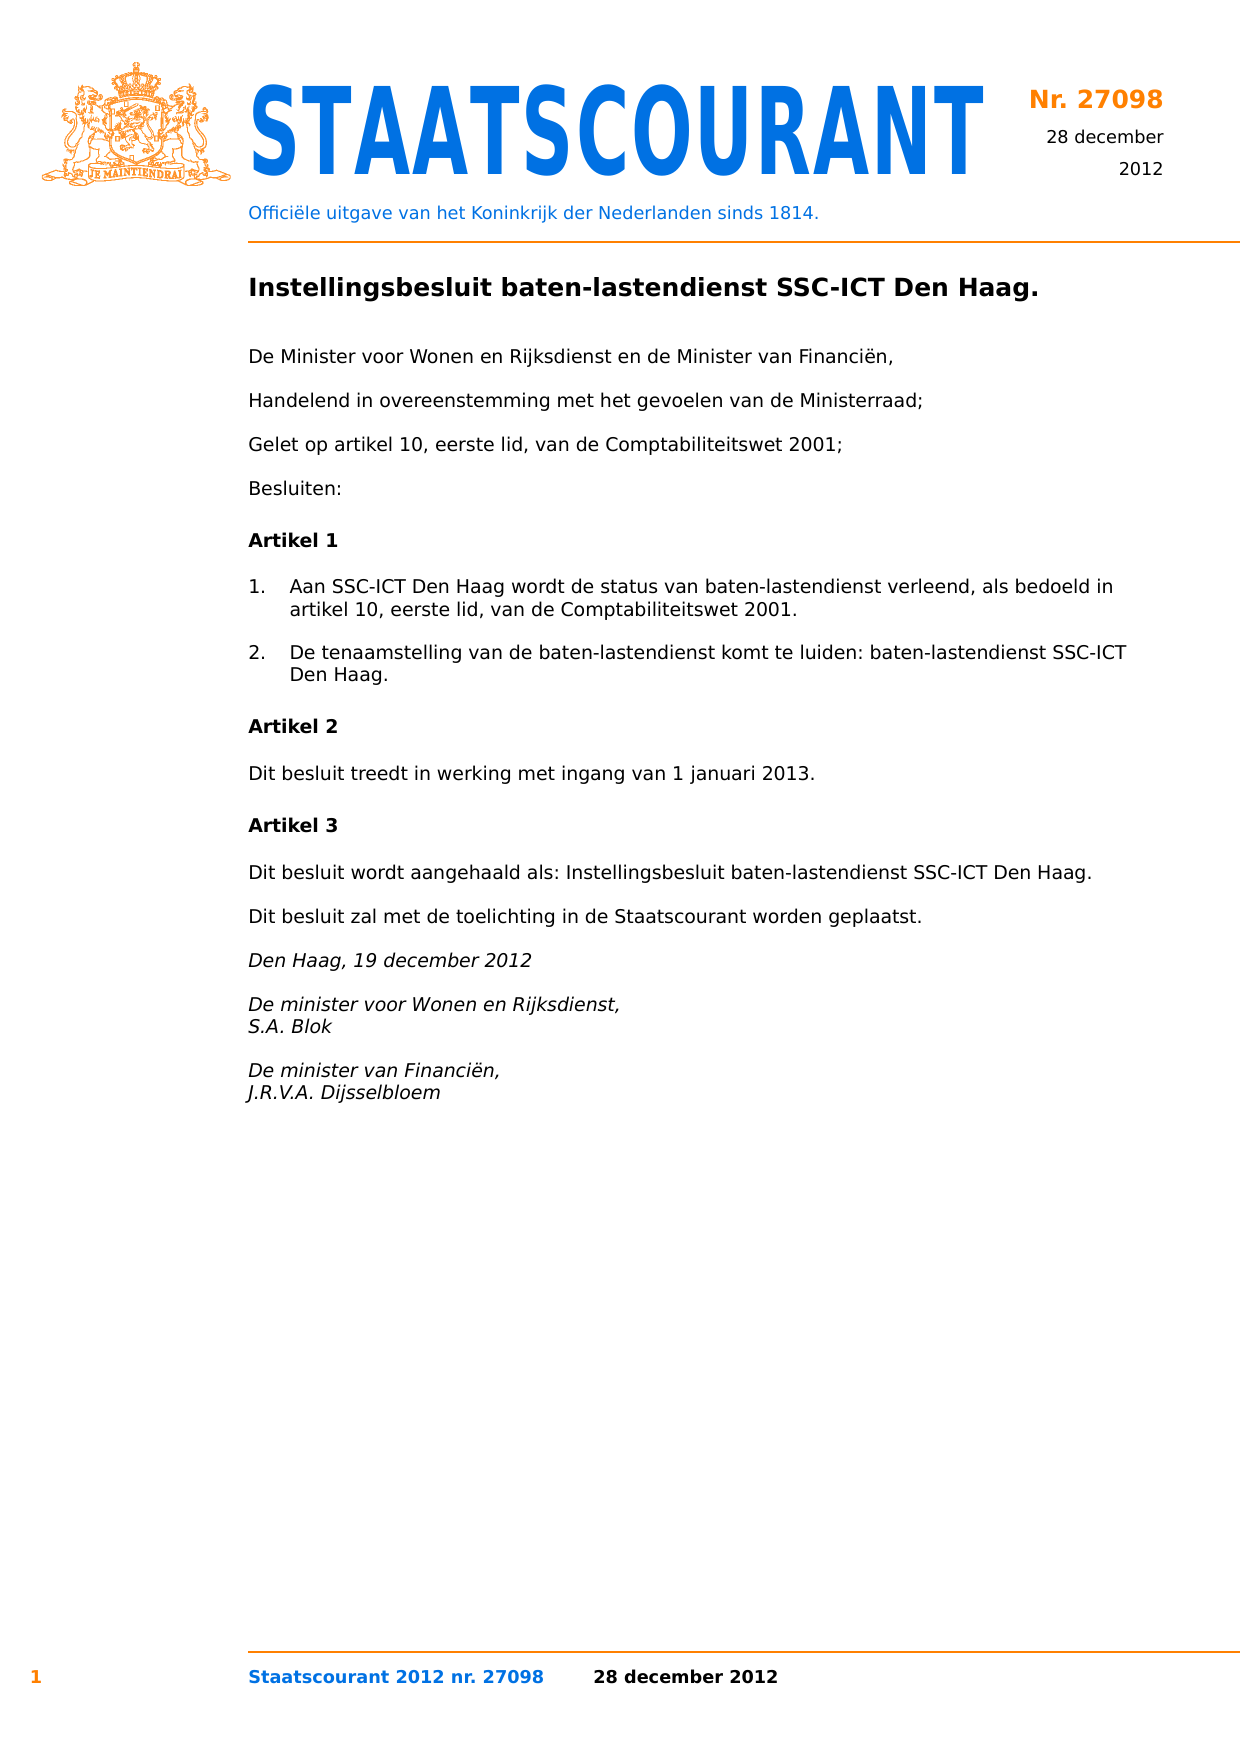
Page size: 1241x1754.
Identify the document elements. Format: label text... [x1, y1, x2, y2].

table_cell 28 december [998, 121, 1240, 153]
text Handelend in overeenstemming met het gevoelen van de Ministerraad; [248, 390, 1163, 412]
text De minister voor Wonen en Rijksdienst, S.A. Blok [248, 994, 1163, 1038]
text Dit besluit wordt aangehaald als: Instellingsbesluit baten-lastendienst SSC-ICT Den Haag. [248, 862, 1163, 884]
text 1. Aan SSC-ICT Den Haag wordt de status van baten-lastendienst verleend, als bedoeld in artikel 10, eerste lid, van de Comptabiliteitswet 2001. [248, 576, 1163, 620]
text Dit besluit zal met de toelichting in de Staatscourant worden geplaatst. [248, 906, 1163, 928]
text De Minister voor Wonen en Rijksdienst en de Minister van Financiën, [248, 346, 1163, 368]
table_cell Officiële uitgave van het Koninkrijk der Nederlanden sinds 1814. [248, 203, 1240, 241]
text De minister van Financiën, J.R.V.A. Dijsselbloem [248, 1059, 1163, 1103]
subtitle Artikel 2 [248, 716, 1163, 738]
table_header [25, 62, 248, 241]
text Den Haag, 19 december 2012 [248, 950, 1163, 972]
text 2. De tenaamstelling van de baten-lastendienst komt te luiden: baten-lastendienst SSC-ICT Den Haag. [248, 642, 1163, 686]
text Dit besluit treedt in werking met ingang van 1 januari 2013. [248, 763, 1163, 785]
subtitle Artikel 1 [248, 529, 1163, 551]
table_header STAATSCOURANT [248, 62, 998, 203]
table_header Nr. 27098 [998, 62, 1240, 121]
table_cell 2012 [998, 153, 1240, 203]
subtitle Instellingsbesluit baten-lastendienst SSC-ICT Den Haag. [248, 273, 1163, 302]
picture [41, 62, 231, 186]
subtitle Artikel 3 [248, 815, 1163, 837]
text Gelet op artikel 10, eerste lid, van de Comptabiliteitswet 2001; [248, 434, 1163, 456]
text Besluiten: [248, 477, 1163, 499]
